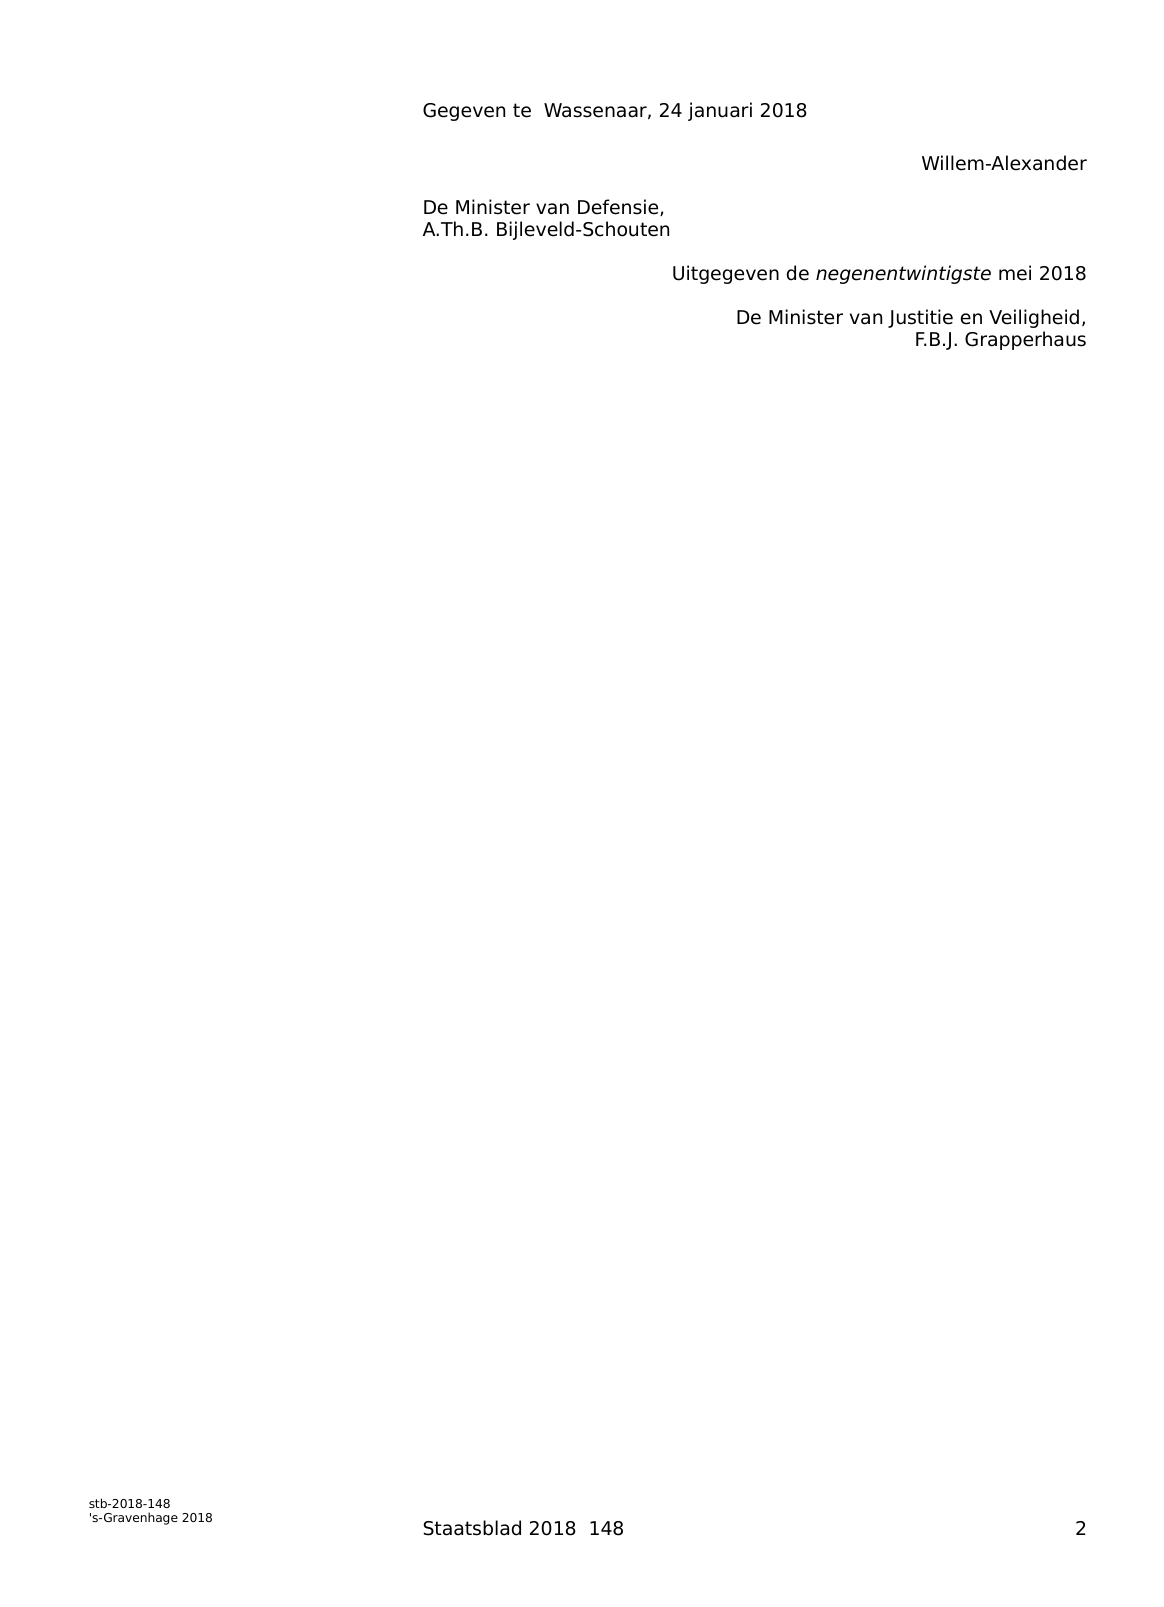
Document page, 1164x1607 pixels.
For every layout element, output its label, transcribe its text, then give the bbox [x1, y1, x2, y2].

text De Minister van Defensie, A.Th.B. Bijleveld-Schouten [422, 197, 1087, 241]
text Willem-Alexander [422, 152, 1087, 174]
text stb-2018-148 [88, 1497, 323, 1511]
text Gegeven te Wassenaar, 24 januari 2018 [422, 100, 1087, 122]
text 's-Gravenhage 2018 [88, 1511, 323, 1525]
text De Minister van Justitie en Veiligheid, F.B.J. Grapperhaus [422, 307, 1087, 351]
text Uitgegeven de negenentwintigste mei 2018 [422, 263, 1087, 285]
